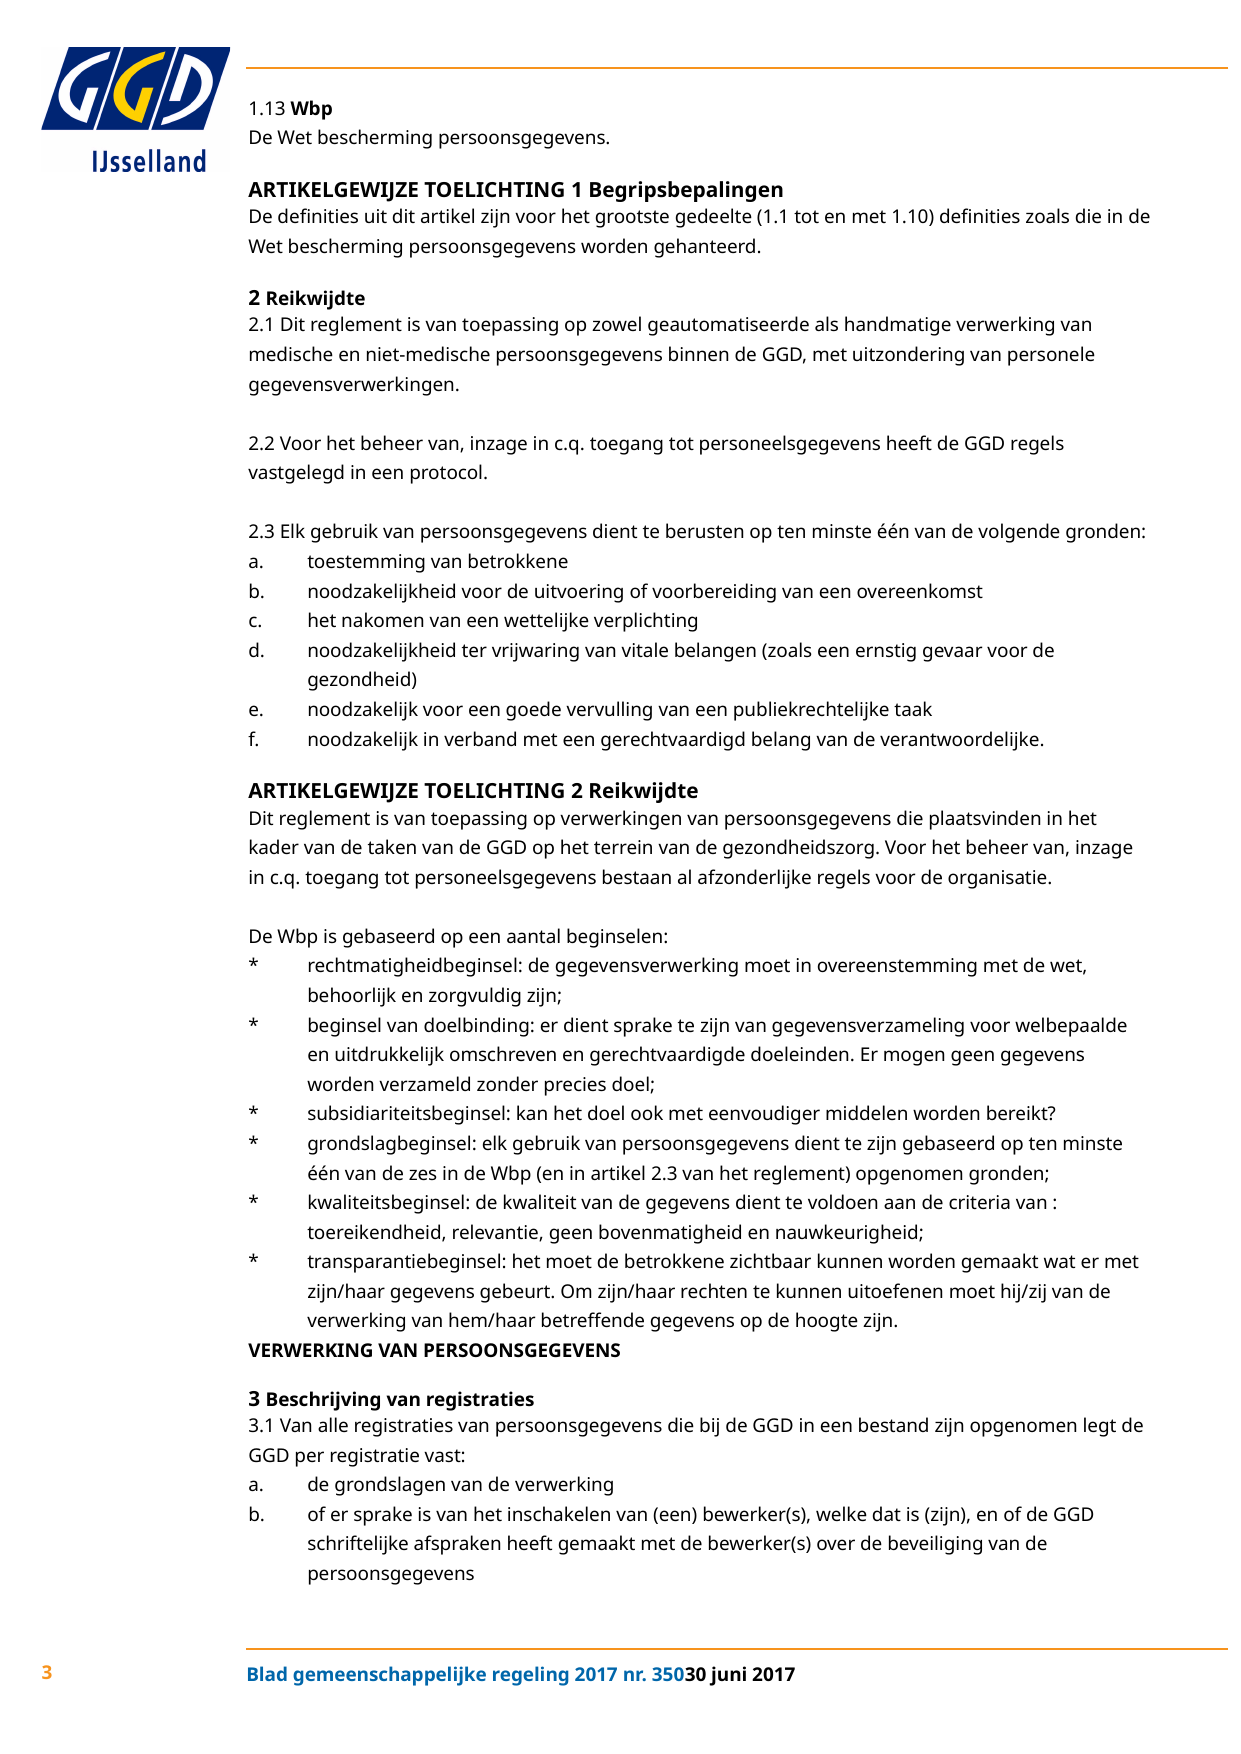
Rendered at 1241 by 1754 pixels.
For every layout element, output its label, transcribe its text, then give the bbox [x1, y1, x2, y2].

text Dit reglement is van toepassing op verwerkingen van persoonsgegevens die plaatsvinden in het kader van de taken van de GGD op het terrein van de gezondheidszorg. Voor het beheer van, inzage in c.q. toegang tot personeelsgegevens bestaan al afzonderlijke regels voor de organisatie. [248, 805, 1152, 889]
text VERWERKING VAN PERSOONSGEGEVENS [248, 1337, 1152, 1363]
text De Wbp is gebaseerd op een aantal beginselen: [248, 923, 1152, 949]
text 2.3 Elk gebruik van persoonsgegevens dient te berusten op ten minste één van de volgende gronden: [248, 519, 1152, 544]
list noodzakelijk in verband met een gerechtvaardigd belang van de verantwoordelijke. [248, 726, 1152, 752]
text 2.2 Voor het beheer van, inzage in c.q. toegang tot personeelsgegevens heeft de GGD regels vastgelegd in een protocol. [248, 430, 1152, 485]
list subsidiariteitsbeginsel: kan het doel ook met eenvoudiger middelen worden bereikt? [248, 1101, 1152, 1126]
picture [41, 47, 231, 172]
list transparantiebeginsel: het moet de betrokkene zichtbaar kunnen worden gemaakt wat er met zijn/haar gegevens gebeurt. Om zijn/haar rechten te kunnen uitoefenen moet hij/zij van de verwerking van hem/haar betreffende gegevens op de hoogte zijn. [248, 1248, 1152, 1333]
text 3.1 Van alle registraties van persoonsgegevens die bij de GGD in een bestand zijn opgenomen legt de GGD per registratie vast: [248, 1412, 1152, 1467]
list noodzakelijkheid ter vrijwaring van vitale belangen (zoals een ernstig gevaar voor de gezondheid) [248, 637, 1152, 692]
list beginsel van doelbinding: er dient sprake te zijn van gegevensverzameling voor welbepaalde en uitdrukkelijk omschreven en gerechtvaardigde doeleinden. Er mogen geen gegevens worden verzameld zonder precies doel; [248, 1012, 1152, 1097]
list het nakomen van een wettelijke verplichting [248, 607, 1152, 633]
list grondslagbeginsel: elk gebruik van persoonsgegevens dient te zijn gebaseerd op ten minste één van de zes in de Wbp (en in artikel 2.3 van het reglement) opgenomen gronden; [248, 1130, 1152, 1185]
text 1.13 Wbp [248, 95, 1152, 121]
text De definities uit dit artikel zijn voor het grootste gedeelte (1.1 tot en met 1.10) definities zoals die in de Wet bescherming persoonsgegevens worden gehanteerd. [248, 203, 1152, 258]
text 2.1 Dit reglement is van toepassing op zowel geautomatiseerde als handmatige verwerking van medische en niet-medische persoonsgegevens binnen de GGD, met uitzondering van personele gegevensverwerkingen. [248, 312, 1152, 397]
list toestemming van betrokkene [248, 548, 1152, 574]
list of er sprake is van het inschakelen van (een) bewerker(s), welke dat is (zijn), en of de GGD schriftelijke afspraken heeft gemaakt met de bewerker(s) over de beveiliging van de persoonsgegevens [248, 1501, 1152, 1586]
list de grondslagen van de verwerking [248, 1471, 1152, 1497]
list kwaliteitsbeginsel: de kwaliteit van de gegevens dient te voldoen aan de criteria van : toereikendheid, relevantie, geen bovenmatigheid en nauwkeurigheid; [248, 1189, 1152, 1244]
list noodzakelijk voor een goede vervulling van een publiekrechtelijke taak [248, 696, 1152, 722]
list rechtmatigheidbeginsel: de gegevensverwerking moet in overeenstemming met de wet, behoorlijk en zorgvuldig zijn; [248, 953, 1152, 1008]
text ARTIKELGEWIJZE TOELICHTING 2 Reikwijdte [248, 776, 1152, 805]
list noodzakelijkheid voor de uitvoering of voorbereiding van een overeenkomst [248, 578, 1152, 604]
text 3 Beschrijving van registraties [248, 1384, 1152, 1412]
text ARTIKELGEWIJZE TOELICHTING 1 Begripsbepalingen [248, 175, 1152, 203]
text 2 Reikwijdte [248, 283, 1152, 312]
text De Wet bescherming persoonsgegevens. [248, 124, 1152, 150]
